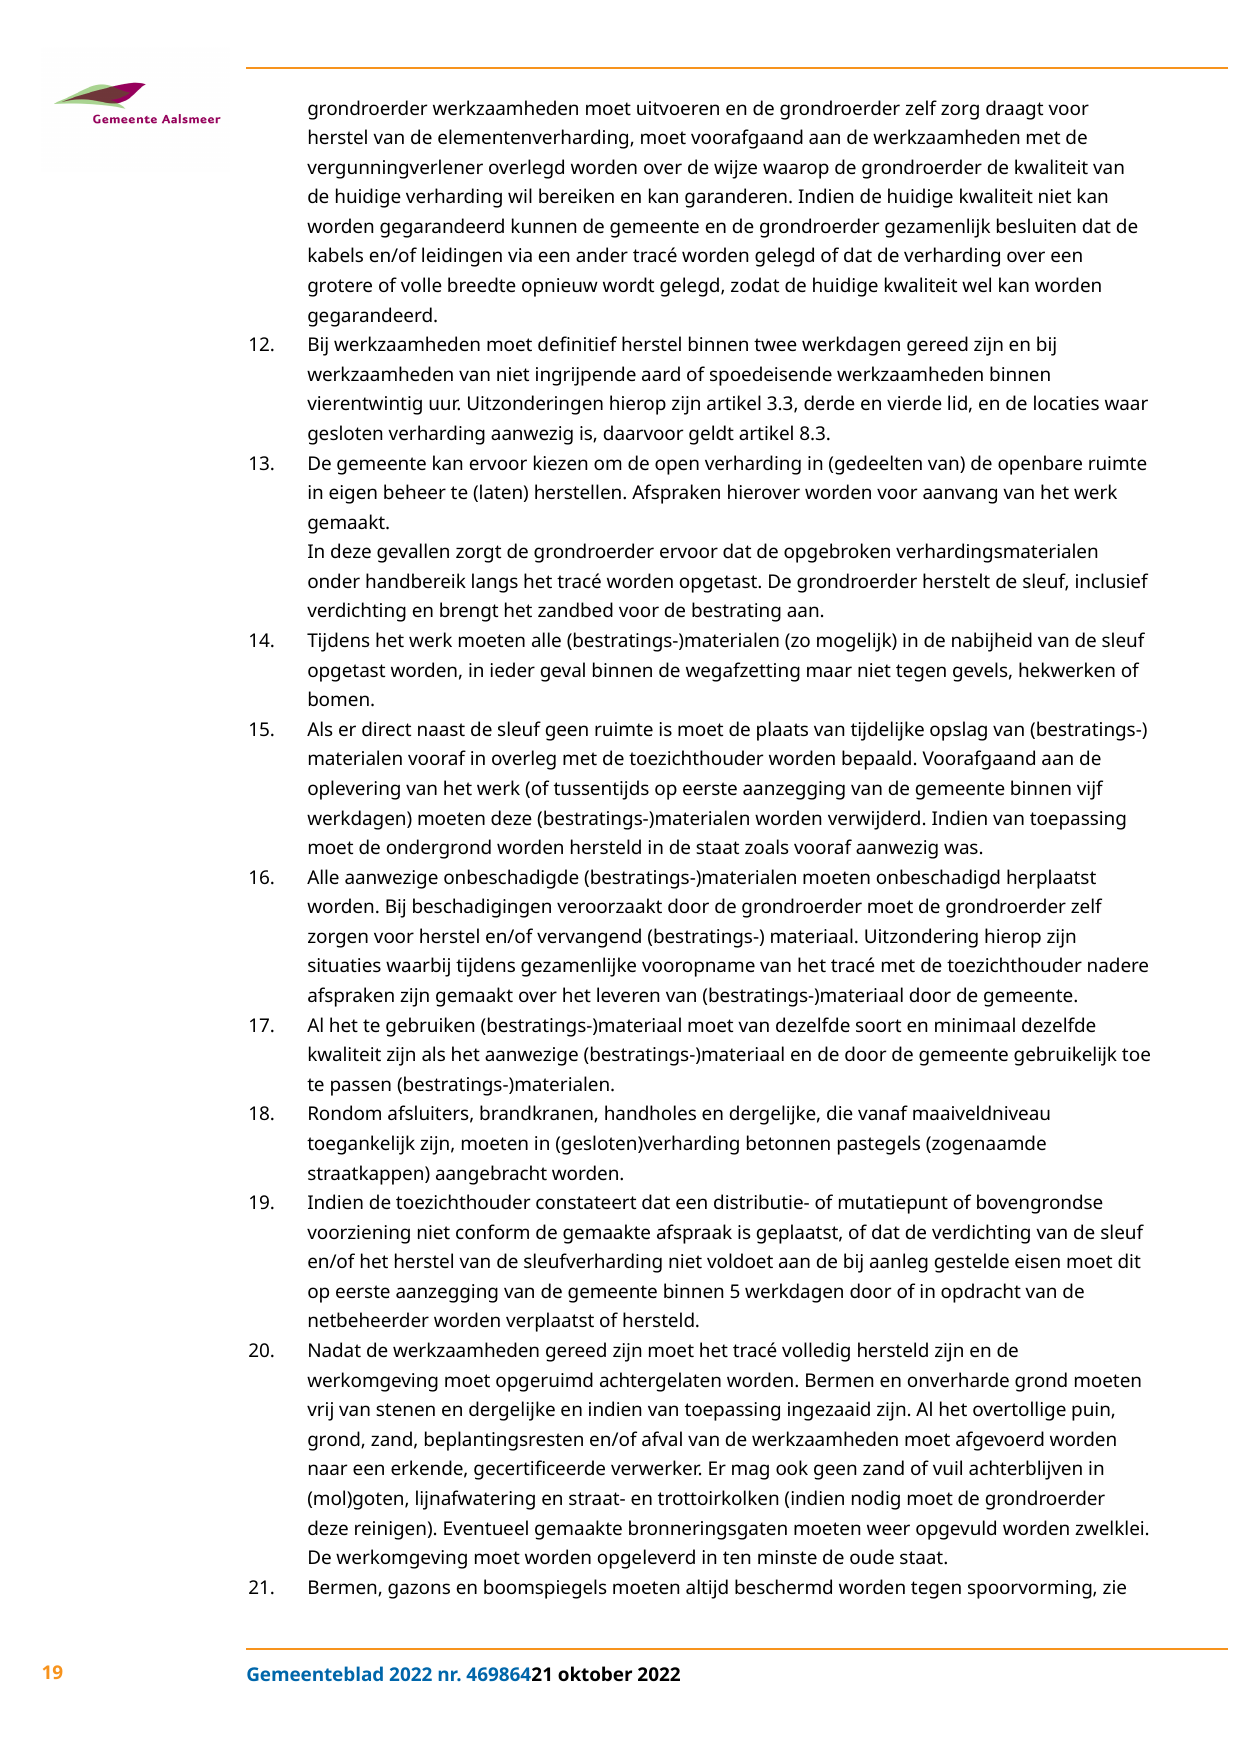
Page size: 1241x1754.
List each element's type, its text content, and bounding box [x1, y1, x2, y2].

list grondroerder werkzaamheden moet uitvoeren en de grondroerder zelf zorg draagt voor herstel van de elementenverharding, moet voorafgaand aan de werkzaamheden met de vergunningverlener overlegd worden over de wijze waarop de grondroerder de kwaliteit van de huidige verharding wil bereiken en kan garanderen. Indien de huidige kwaliteit niet kan worden gegarandeerd kunnen de gemeente en de grondroerder gezamenlijk besluiten dat de kabels en/of leidingen via een ander tracé worden gelegd of dat de verharding over een grotere of volle breedte opnieuw wordt gelegd, zodat de huidige kwaliteit wel kan worden gegarandeerd. [248, 95, 1152, 328]
list Tijdens het werk moeten alle (bestratings-)materialen (zo mogelijk) in de nabijheid van de sleuf opgetast worden, in ieder geval binnen de wegafzetting maar niet tegen gevels, hekwerken of bomen. [248, 627, 1152, 712]
list Al het te gebruiken (bestratings-)materiaal moet van dezelfde soort en minimaal dezelfde kwaliteit zijn als het aanwezige (bestratings-)materiaal en de door de gemeente gebruikelijk toe te passen (bestratings-)materialen. [248, 1012, 1152, 1097]
list In deze gevallen zorgt de grondroerder ervoor dat de opgebroken verhardingsmaterialen onder handbereik langs het tracé worden opgetast. De grondroerder herstelt de sleuf, inclusief verdichting en brengt het zandbed voor de bestrating aan. [248, 538, 1152, 623]
list Bermen, gazons en boomspiegels moeten altijd beschermd worden tegen spoorvorming, zie [248, 1574, 1152, 1600]
list Rondom afsluiters, brandkranen, handholes en dergelijke, die vanaf maaiveldniveau toegankelijk zijn, moeten in (gesloten)verharding betonnen pastegels (zogenaamde straatkappen) aangebracht worden. [248, 1101, 1152, 1186]
list Bij werkzaamheden moet definitief herstel binnen twee werkdagen gereed zijn en bij werkzaamheden van niet ingrijpende aard of spoedeisende werkzaamheden binnen vierentwintig uur. Uitzonderingen hierop zijn artikel 3.3, derde en vierde lid, en de locaties waar gesloten verharding aanwezig is, daarvoor geldt artikel 8.3. [248, 331, 1152, 446]
list Als er direct naast de sleuf geen ruimte is moet de plaats van tijdelijke opslag van (bestratings-) materialen vooraf in overleg met de toezichthouder worden bepaald. Voorafgaand aan de oplevering van het werk (of tussentijds op eerste aanzegging van de gemeente binnen vijf werkdagen) moeten deze (bestratings-)materialen worden verwijderd. Indien van toepassing moet de ondergrond worden hersteld in de staat zoals vooraf aanwezig was. [248, 716, 1152, 860]
list Alle aanwezige onbeschadigde (bestratings-)materialen moeten onbeschadigd herplaatst worden. Bij beschadigingen veroorzaakt door de grondroerder moet de grondroerder zelf zorgen voor herstel en/of vervangend (bestratings-) materiaal. Uitzondering hierop zijn situaties waarbij tijdens gezamenlijke vooropname van het tracé met de toezichthouder nadere afspraken zijn gemaakt over het leveren van (bestratings-)materiaal door de gemeente. [248, 864, 1152, 1008]
list Nadat de werkzaamheden gereed zijn moet het tracé volledig hersteld zijn en de werkomgeving moet opgeruimd achtergelaten worden. Bermen en onverharde grond moeten vrij van stenen en dergelijke en indien van toepassing ingezaaid zijn. Al het overtollige puin, grond, zand, beplantingsresten en/of afval van de werkzaamheden moet afgevoerd worden naar een erkende, gecertificeerde verwerker. Er mag ook geen zand of vuil achterblijven in (mol)goten, lijnafwatering en straat- en trottoirkolken (indien nodig moet de grondroerder deze reinigen). Eventueel gemaakte bronneringsgaten moeten weer opgevuld worden zwelklei. De werkomgeving moet worden opgeleverd in ten minste de oude staat. [248, 1337, 1152, 1570]
list De gemeente kan ervoor kiezen om de open verharding in (gedeelten van) de openbare ruimte in eigen beheer te (laten) herstellen. Afspraken hierover worden voor aanvang van het werk gemaakt. [248, 450, 1152, 535]
list Indien de toezichthouder constateert dat een distributie- of mutatiepunt of bovengrondse voorziening niet conform de gemaakte afspraak is geplaatst, of dat de verdichting van de sleuf en/of het herstel van de sleufverharding niet voldoet aan de bij aanleg gestelde eisen moet dit op eerste aanzegging van de gemeente binnen 5 werkdagen door of in opdracht van de netbeheerder worden verplaatst of hersteld. [248, 1189, 1152, 1333]
picture [41, 47, 231, 172]
